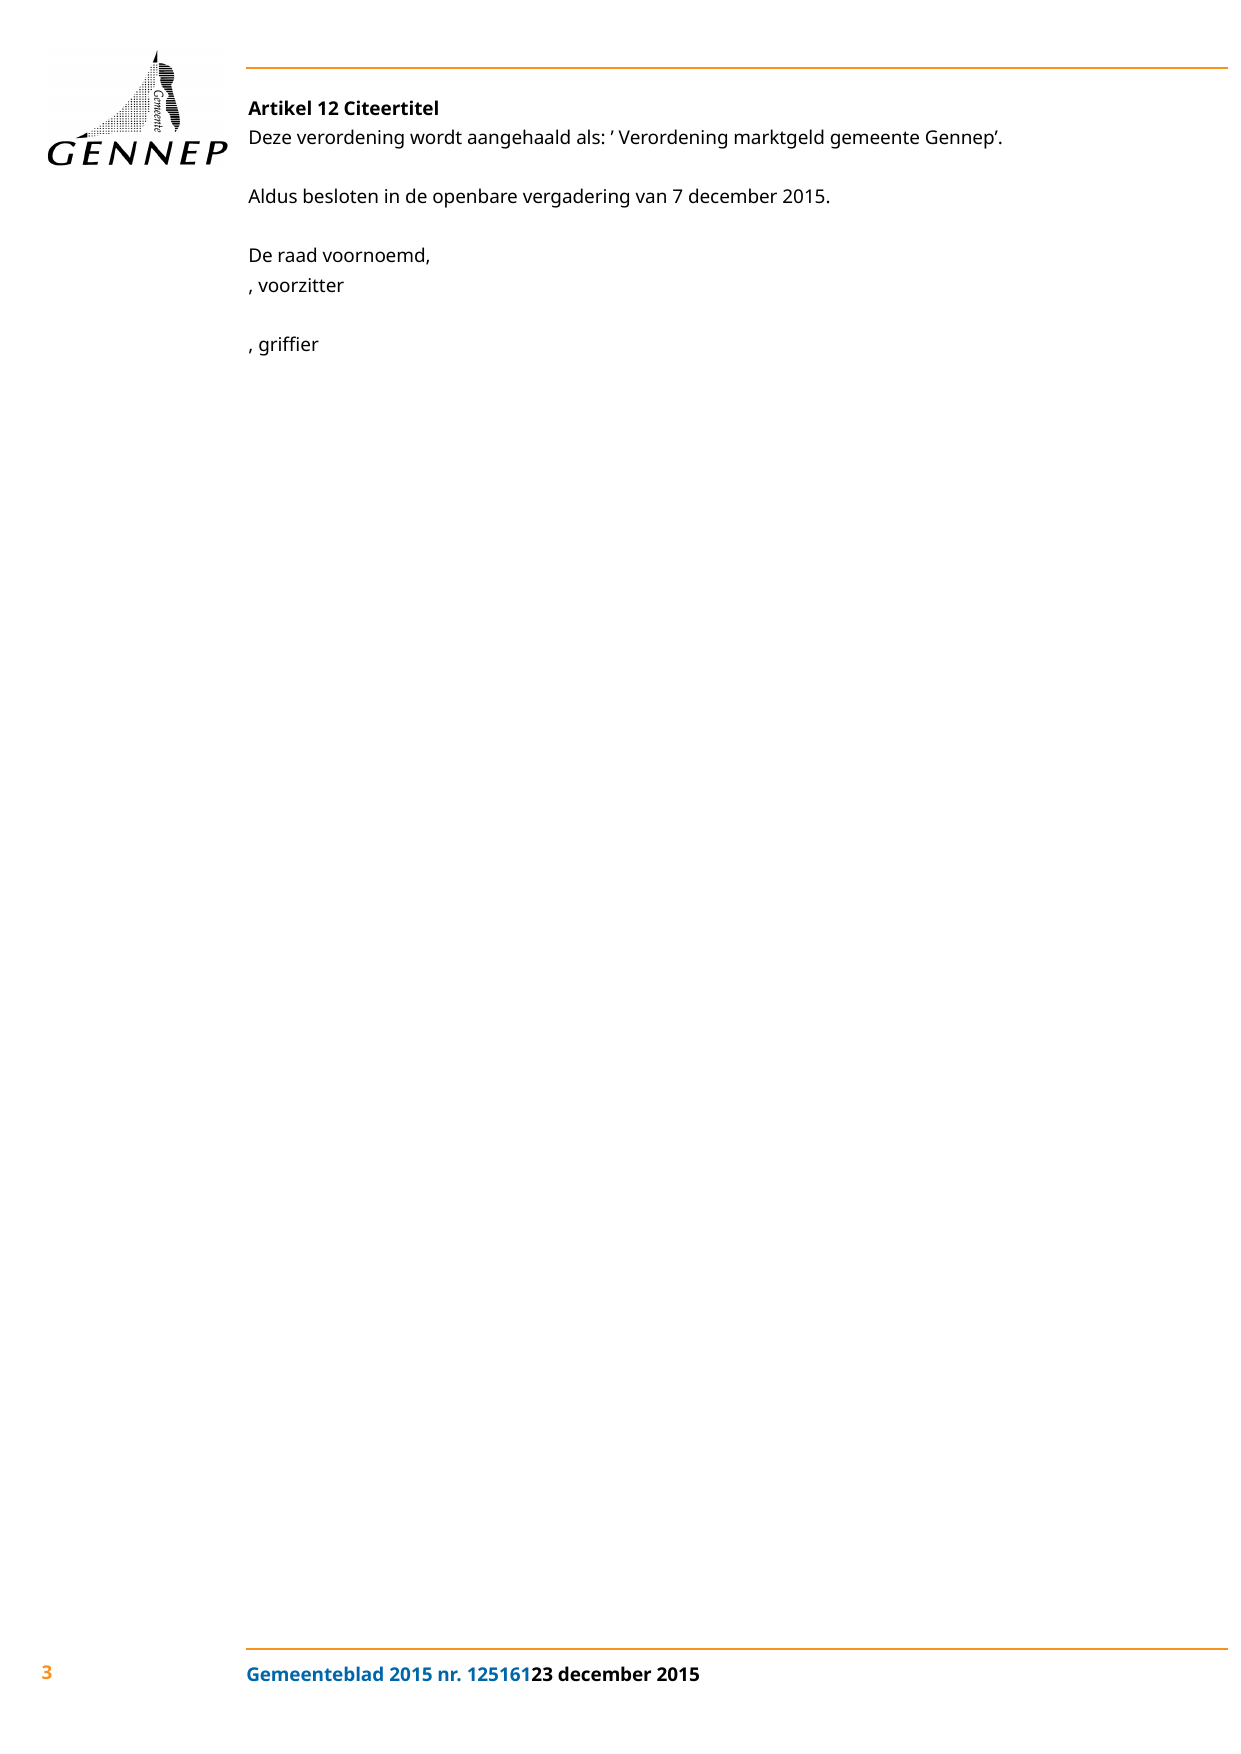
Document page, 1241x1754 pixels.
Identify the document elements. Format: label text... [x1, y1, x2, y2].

text , griffier [248, 331, 1152, 357]
text De raad voornoemd, [248, 243, 1152, 268]
text , voorzitter [248, 272, 1152, 298]
text Aldus besloten in de openbare vergadering van 7 december 2015. [248, 183, 1152, 209]
text Deze verordening wordt aangehaald als: ’ Verordening marktgeld gemeente Gennep’. [248, 124, 1152, 150]
picture [41, 47, 231, 172]
text Artikel 12 Citeertitel [248, 95, 1152, 121]
